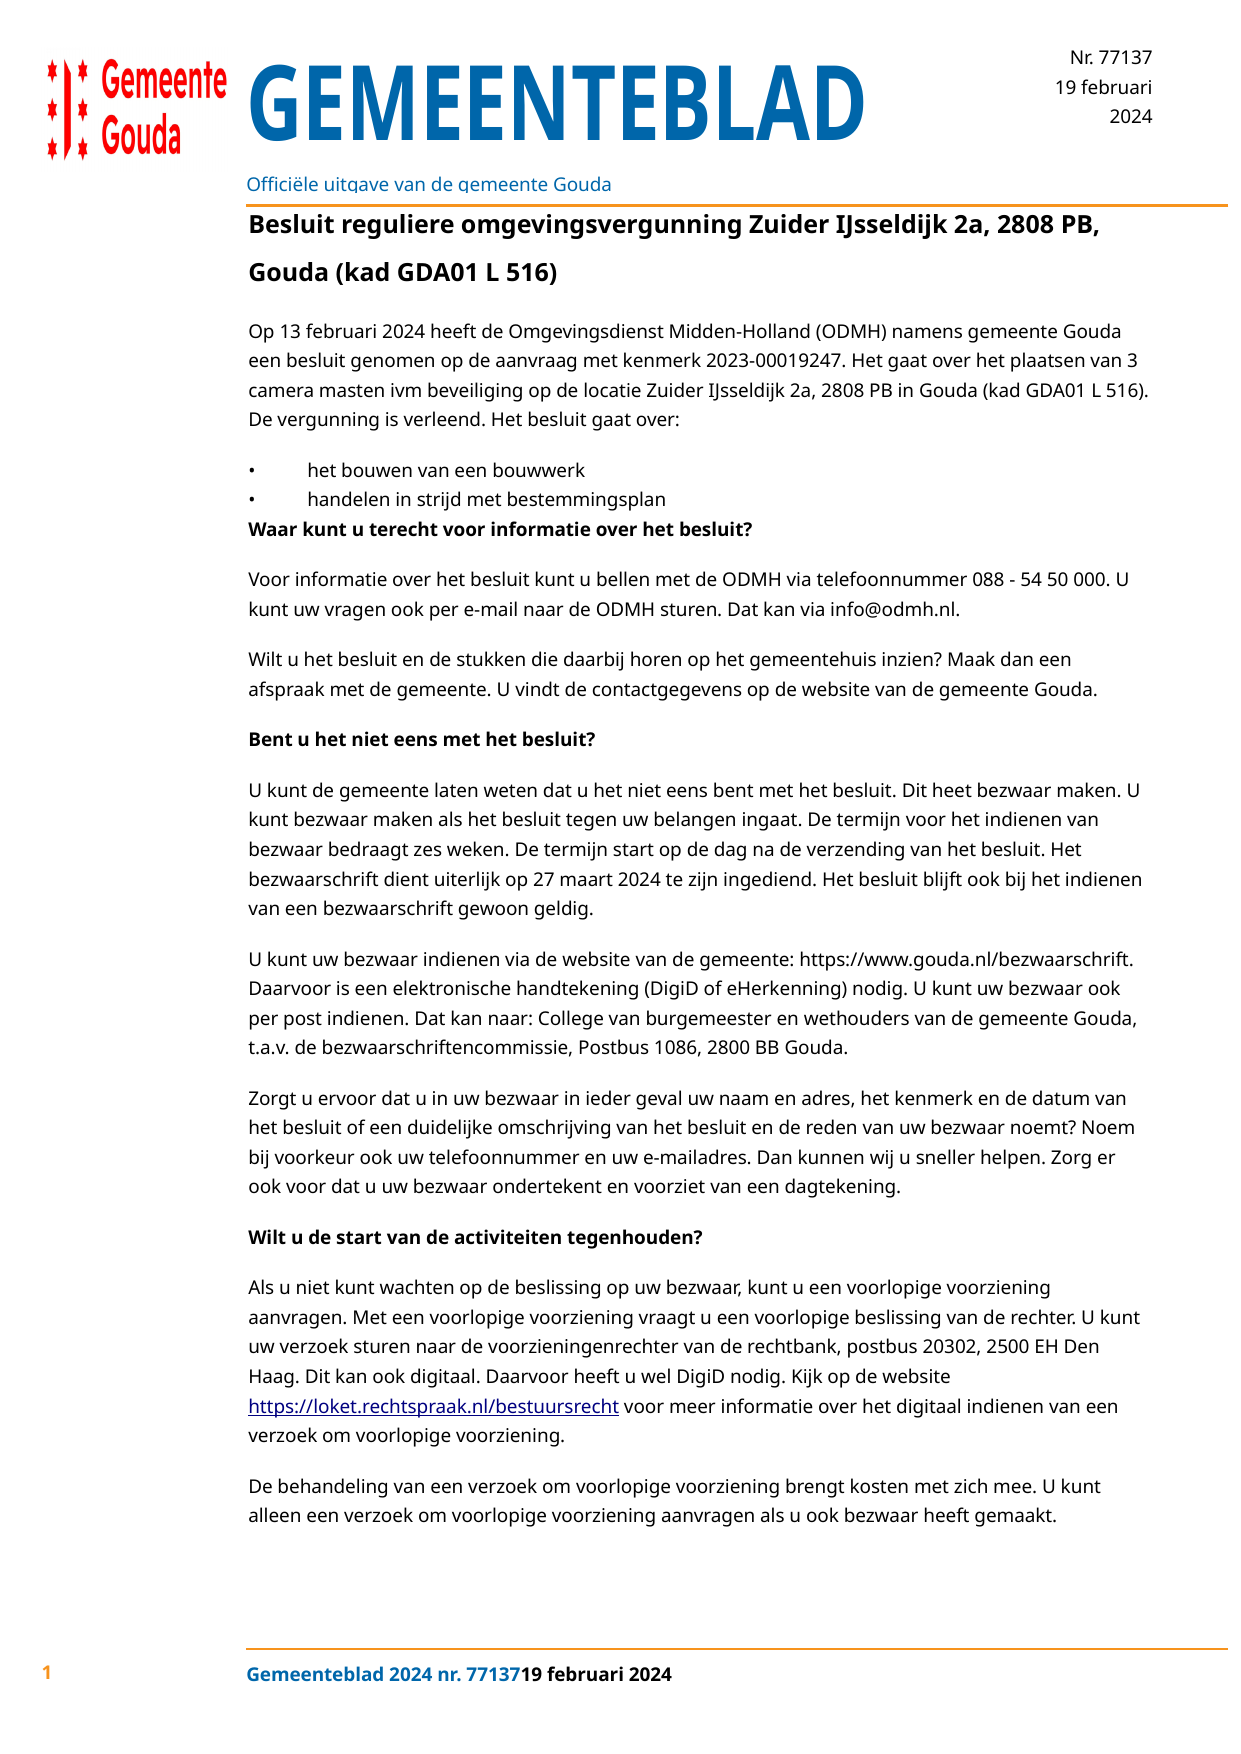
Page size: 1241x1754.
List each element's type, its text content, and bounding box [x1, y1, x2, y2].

text Waar kunt u terecht voor informatie over het besluit? [248, 516, 1152, 542]
text U kunt uw bezwaar indienen via de website van de gemeente: https://www.gouda.nl/bezwaarschrift. Daarvoor is een elektronische handtekening (DigiD of eHerkenning) nodig. U kunt uw bezwaar ook per post indienen. Dat kan naar: College van burgemeester en wethouders van de gemeente Gouda, t.a.v. de bezwaarschriftencommissie, Postbus 1086, 2800 BB Gouda. [248, 946, 1152, 1060]
text Besluit reguliere omgevingsvergunning Zuider IJsseldijk 2a, 2808 PB, Gouda (kad GDA01 L 516) [248, 207, 1152, 288]
list het bouwen van een bouwwerk [248, 457, 1152, 483]
text U kunt de gemeente laten weten dat u het niet eens bent met het besluit. Dit heet bezwaar maken. U kunt bezwaar maken als het besluit tegen uw belangen ingaat. De termijn voor het indienen van bezwaar bedraagt zes weken. De termijn start op de dag na de verzending van het besluit. Het bezwaarschrift dient uiterlijk op 27 maart 2024 te zijn ingediend. Het besluit blijft ook bij het indienen van een bezwaarschrift gewoon geldig. [248, 777, 1152, 921]
picture [41, 47, 231, 172]
text Als u niet kunt wachten op de beslissing op uw bezwaar, kunt u een voorlopige voorziening aanvragen. Met een voorlopige voorziening vraagt u een voorlopige beslissing van de rechter. U kunt uw verzoek sturen naar de voorzieningenrechter van de rechtbank, postbus 20302, 2500 EH Den Haag. Dit kan ook digitaal. Daarvoor heeft u wel DigiD nodig. Kijk op de website https://loket.rechtspraak.nl/bestuursrecht voor meer informatie over het digitaal indienen van een verzoek om voorlopige voorziening. [248, 1274, 1152, 1448]
text Zorgt u ervoor dat u in uw bezwaar in ieder geval uw naam en adres, het kenmerk en de datum van het besluit of een duidelijke omschrijving van het besluit en de reden van uw bezwaar noemt? Noem bij voorkeur ook uw telefoonnummer en uw e-mailadres. Dan kunnen wij u sneller helpen. Zorg er ook voor dat u uw bezwaar ondertekent en voorziet van een dagtekening. [248, 1085, 1152, 1199]
text Wilt u het besluit en de stukken die daarbij horen op het gemeentehuis inzien? Maak dan een afspraak met de gemeente. U vindt de contactgegevens op de website van de gemeente Gouda. [248, 647, 1152, 702]
text Wilt u de start van de activiteiten tegenhouden? [248, 1224, 1152, 1250]
text Bent u het niet eens met het besluit? [248, 727, 1152, 752]
list handelen in strijd met bestemmingsplan [248, 487, 1152, 512]
text Op 13 februari 2024 heeft de Omgevingsdienst Midden-Holland (ODMH) namens gemeente Gouda een besluit genomen op de aanvraag met kenmerk 2023-00019247. Het gaat over het plaatsen van 3 camera masten ivm beveiliging op de locatie Zuider IJsseldijk 2a, 2808 PB in Gouda (kad GDA01 L 516). De vergunning is verleend. Het besluit gaat over: [248, 318, 1152, 432]
text De behandeling van een verzoek om voorlopige voorziening brengt kosten met zich mee. U kunt alleen een verzoek om voorlopige voorziening aanvragen als u ook bezwaar heeft gemaakt. [248, 1473, 1152, 1528]
text Voor informatie over het besluit kunt u bellen met de ODMH via telefoonnummer 088 - 54 50 000. U kunt uw vragen ook per e-mail naar de ODMH sturen. Dat kan via info@odmh.nl. [248, 567, 1152, 622]
